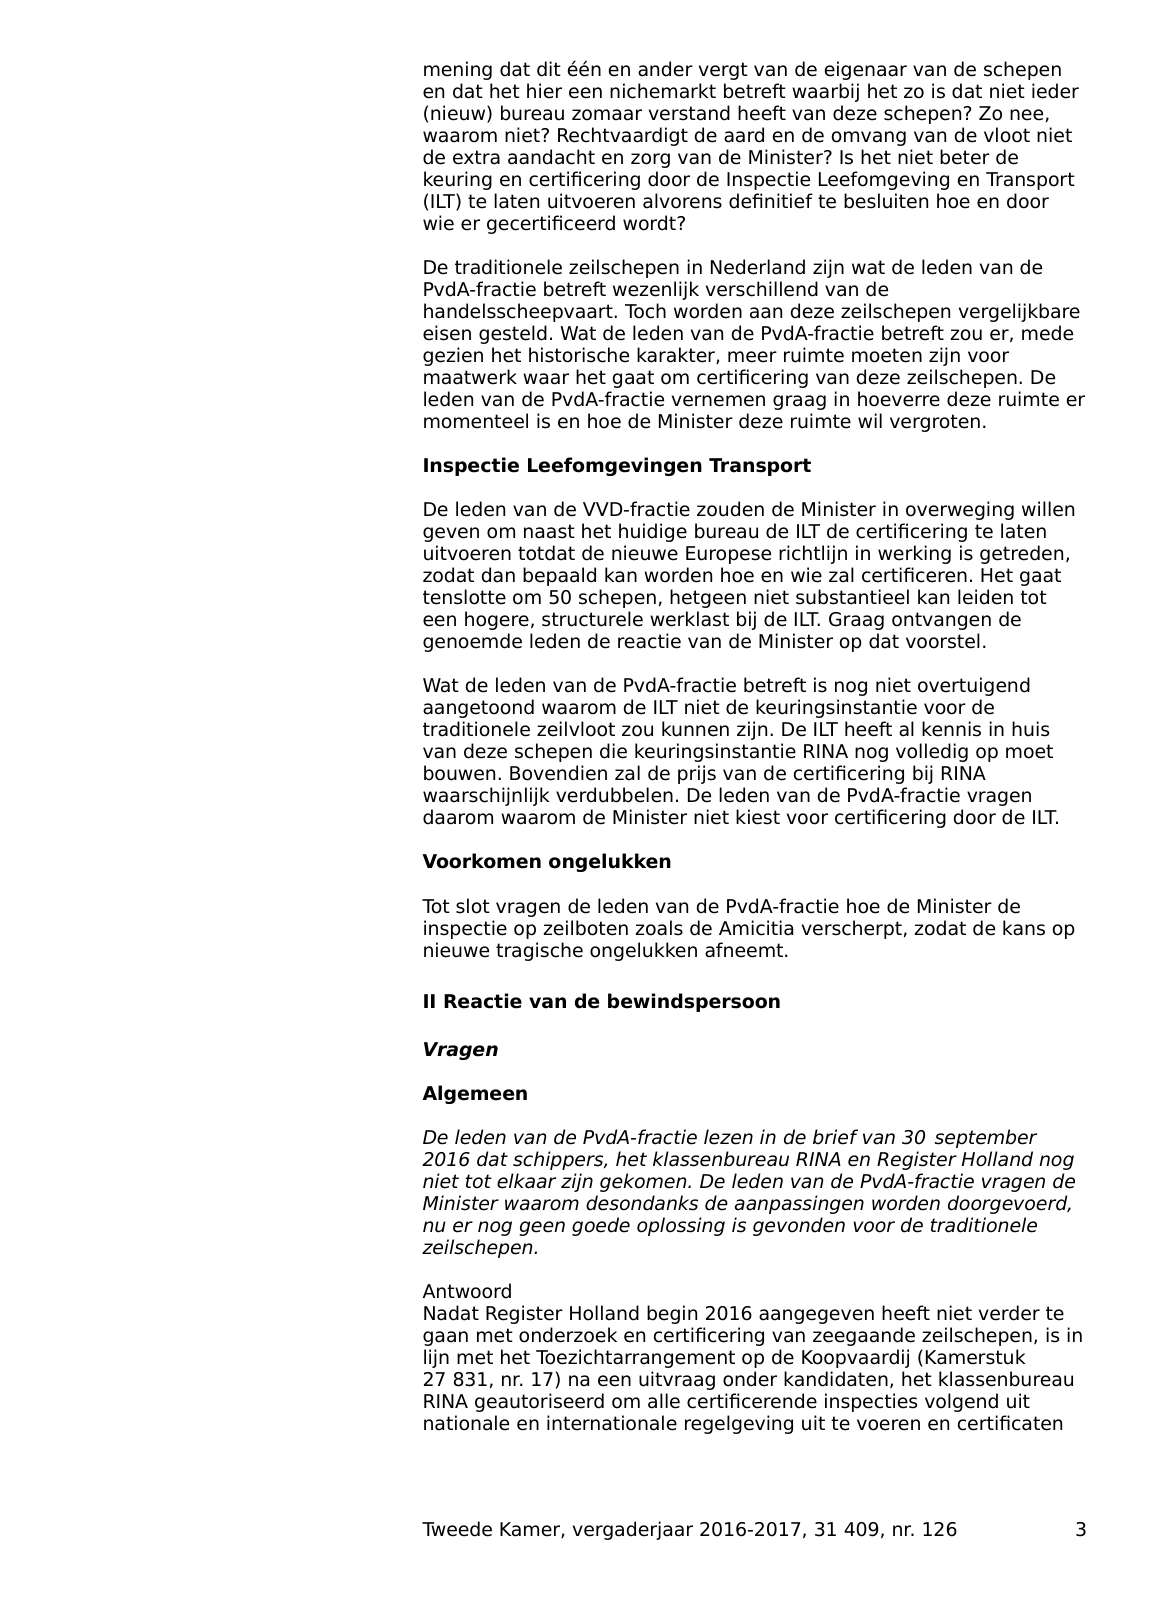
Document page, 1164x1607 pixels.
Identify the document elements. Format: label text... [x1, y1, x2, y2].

subtitle Algemeen [422, 1083, 1087, 1104]
text Antwoord [422, 1281, 1087, 1303]
subtitle II Reactie van de bewindspersoon [422, 991, 1087, 1013]
text Wat de leden van de PvdA-fractie betreft is nog niet overtuigend aangetoond waarom de ILT niet de keuringsinstantie voor de traditionele zeilvloot zou kunnen zijn. De ILT heeft al kennis in huis van deze schepen die keuringsinstantie RINA nog volledig op moet bouwen. Bovendien zal de prijs van de certificering bij RINA waarschijnlijk verdubbelen. De leden van de PvdA-fractie vragen daarom waarom de Minister niet kiest voor certificering door de ILT. [422, 675, 1087, 829]
text Tot slot vragen de leden van de PvdA-fractie hoe de Minister de inspectie op zeilboten zoals de Amicitia verscherpt, zodat de kans op nieuwe tragische ongelukken afneemt. [422, 896, 1087, 961]
subtitle Inspectie Leefomgevingen Transport [422, 455, 1087, 477]
text De leden van de VVD-fractie zouden de Minister in overweging willen geven om naast het huidige bureau de ILT de certificering te laten uitvoeren totdat de nieuwe Europese richtlijn in werking is getreden, zodat dan bepaald kan worden hoe en wie zal certificeren. Het gaat tenslotte om 50 schepen, hetgeen niet substantieel kan leiden tot een hogere, structurele werklast bij de ILT. Graag ontvangen de genoemde leden de reactie van de Minister op dat voorstel. [422, 499, 1087, 653]
subtitle Voorkomen ongelukken [422, 851, 1087, 873]
subtitle Vragen [422, 1038, 1087, 1060]
text De traditionele zeilschepen in Nederland zijn wat de leden van de PvdA-fractie betreft wezenlijk verschillend van de handelsscheepvaart. Toch worden aan deze zeilschepen vergelijkbare eisen gesteld. Wat de leden van de PvdA-fractie betreft zou er, mede gezien het historische karakter, meer ruimte moeten zijn voor maatwerk waar het gaat om certificering van deze zeilschepen. De leden van de PvdA-fractie vernemen graag in hoeverre deze ruimte er momenteel is en hoe de Minister deze ruimte wil vergroten. [422, 257, 1087, 433]
text De leden van de PvdA-fractie lezen in de brief van 30 september 2016 dat schippers, het klassenbureau RINA en Register Holland nog niet tot elkaar zijn gekomen. De leden van de PvdA-fractie vragen de Minister waarom desondanks de aanpassingen worden doorgevoerd, nu er nog geen goede oplossing is gevonden voor de traditionele zeilschepen. [422, 1127, 1087, 1259]
text Nadat Register Holland begin 2016 aangegeven heeft niet verder te gaan met onderzoek en certificering van zeegaande zeilschepen, is in lijn met het Toezichtarrangement op de Koopvaardij (Kamerstuk 27 831, nr. 17) na een uitvraag onder kandidaten, het klassenbureau RINA geautoriseerd om alle certificerende inspecties volgend uit nationale en internationale regelgeving uit te voeren en certificaten [422, 1303, 1087, 1435]
text mening dat dit één en ander vergt van de eigenaar van de schepen en dat het hier een nichemarkt betreft waarbij het zo is dat niet ieder (nieuw) bureau zomaar verstand heeft van deze schepen? Zo nee, waarom niet? Rechtvaardigt de aard en de omvang van de vloot niet de extra aandacht en zorg van de Minister? Is het niet beter de keuring en certificering door de Inspectie Leefomgeving en Transport (ILT) te laten uitvoeren alvorens definitief te besluiten hoe en door wie er gecertificeerd wordt? [422, 59, 1087, 235]
